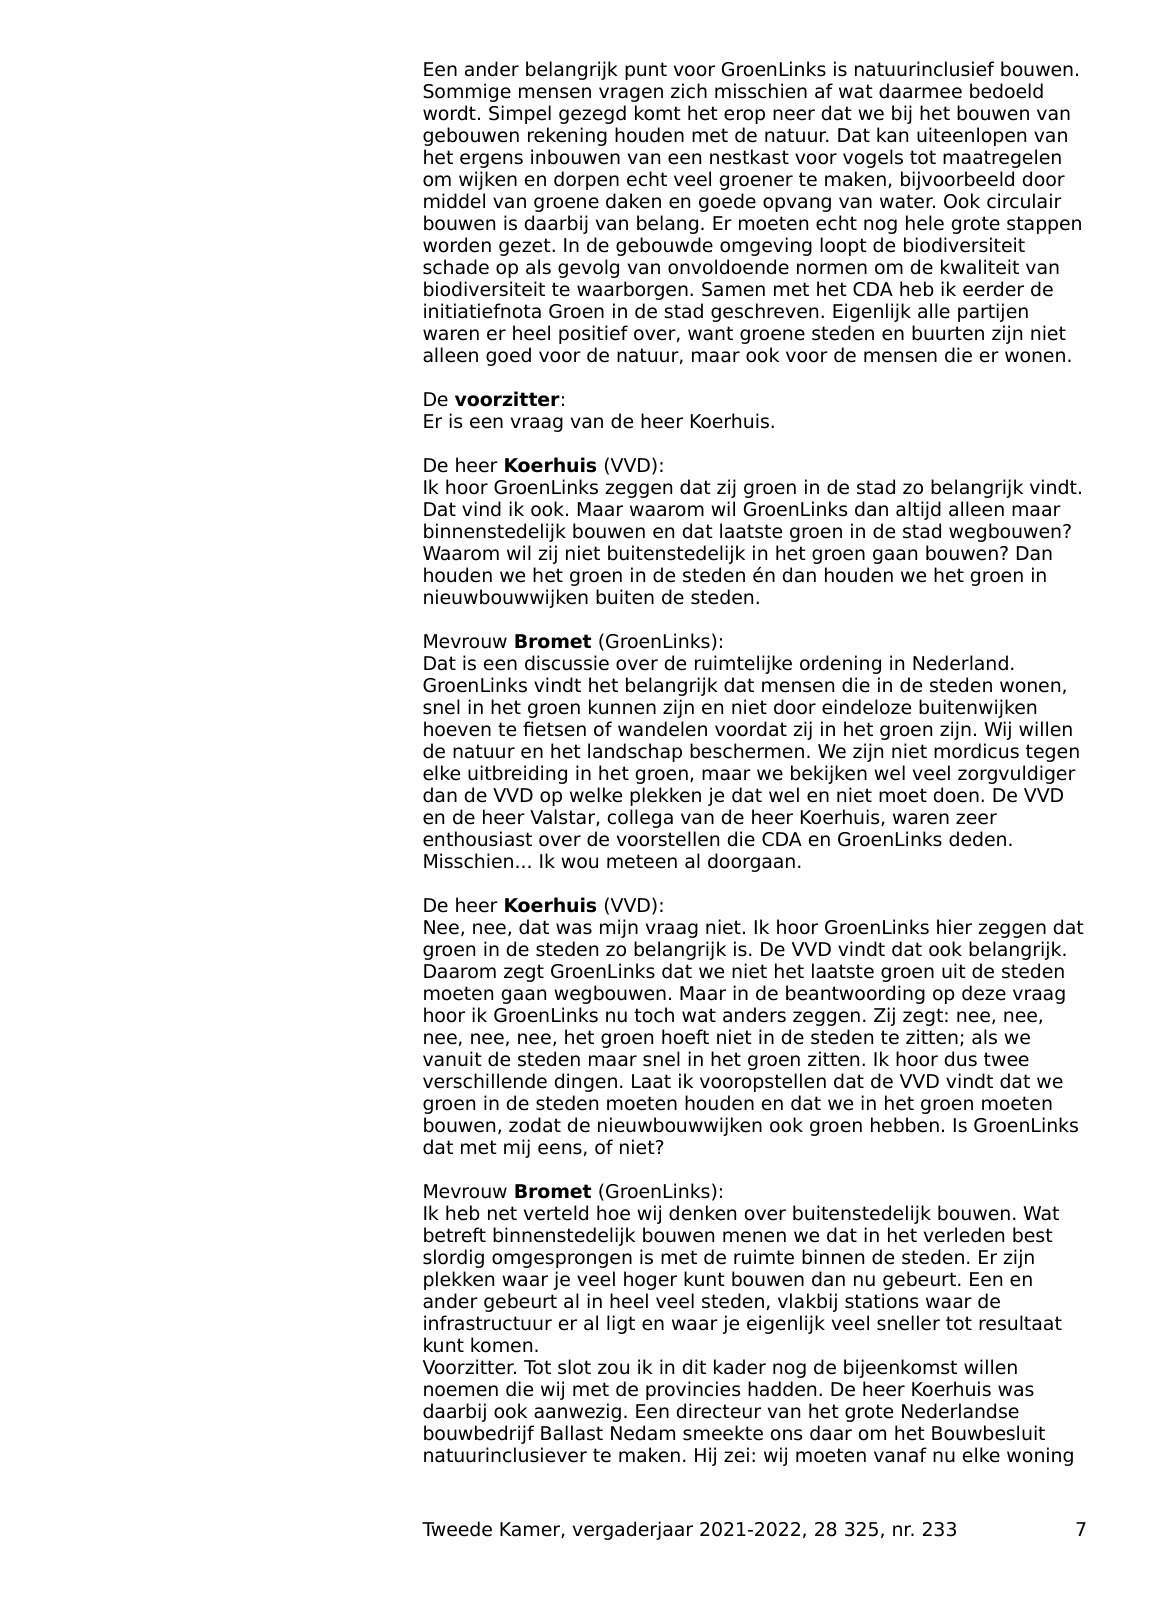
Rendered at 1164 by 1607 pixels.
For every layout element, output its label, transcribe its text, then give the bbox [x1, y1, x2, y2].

text Ik heb net verteld hoe wij denken over buitenstedelijk bouwen. Wat betreft binnenstedelijk bouwen menen we dat in het verleden best slordig omgesprongen is met de ruimte binnen de steden. Er zijn plekken waar je veel hoger kunt bouwen dan nu gebeurt. Een en ander gebeurt al in heel veel steden, vlakbij stations waar de infrastructuur er al ligt en waar je eigenlijk veel sneller tot resultaat kunt komen. [422, 1203, 1087, 1357]
text De heer Koerhuis (VVD): [422, 455, 1087, 477]
text De heer Koerhuis (VVD): [422, 895, 1087, 917]
text Mevrouw Bromet (GroenLinks): [422, 631, 1087, 653]
text Dat is een discussie over de ruimtelijke ordening in Nederland. GroenLinks vindt het belangrijk dat mensen die in de steden wonen, snel in het groen kunnen zijn en niet door eindeloze buitenwijken hoeven te fietsen of wandelen voordat zij in het groen zijn. Wij willen de natuur en het landschap beschermen. We zijn niet mordicus tegen elke uitbreiding in het groen, maar we bekijken wel veel zorgvuldiger dan de VVD op welke plekken je dat wel en niet moet doen. De VVD en de heer Valstar, collega van de heer Koerhuis, waren zeer enthousiast over de voorstellen die CDA en GroenLinks deden. Misschien... Ik wou meteen al doorgaan. [422, 653, 1087, 873]
text Een ander belangrijk punt voor GroenLinks is natuurinclusief bouwen. Sommige mensen vragen zich misschien af wat daarmee bedoeld wordt. Simpel gezegd komt het erop neer dat we bij het bouwen van gebouwen rekening houden met de natuur. Dat kan uiteenlopen van het ergens inbouwen van een nestkast voor vogels tot maatregelen om wijken en dorpen echt veel groener te maken, bijvoorbeeld door middel van groene daken en goede opvang van water. Ook circulair bouwen is daarbij van belang. Er moeten echt nog hele grote stappen worden gezet. In de gebouwde omgeving loopt de biodiversiteit schade op als gevolg van onvoldoende normen om de kwaliteit van biodiversiteit te waarborgen. Samen met het CDA heb ik eerder de initiatiefnota Groen in de stad geschreven. Eigenlijk alle partijen waren er heel positief over, want groene steden en buurten zijn niet alleen goed voor de natuur, maar ook voor de mensen die er wonen. [422, 59, 1087, 367]
text De voorzitter: [422, 389, 1087, 411]
text Voorzitter. Tot slot zou ik in dit kader nog de bijeenkomst willen noemen die wij met de provincies hadden. De heer Koerhuis was daarbij ook aanwezig. Een directeur van het grote Nederlandse bouwbedrijf Ballast Nedam smeekte ons daar om het Bouwbesluit natuurinclusiever te maken. Hij zei: wij moeten vanaf nu elke woning [422, 1357, 1087, 1467]
text Ik hoor GroenLinks zeggen dat zij groen in de stad zo belangrijk vindt. Dat vind ik ook. Maar waarom wil GroenLinks dan altijd alleen maar binnenstedelijk bouwen en dat laatste groen in de stad wegbouwen? Waarom wil zij niet buitenstedelijk in het groen gaan bouwen? Dan houden we het groen in de steden én dan houden we het groen in nieuwbouwwijken buiten de steden. [422, 477, 1087, 609]
text Mevrouw Bromet (GroenLinks): [422, 1181, 1087, 1203]
text Nee, nee, dat was mijn vraag niet. Ik hoor GroenLinks hier zeggen dat groen in de steden zo belangrijk is. De VVD vindt dat ook belangrijk. Daarom zegt GroenLinks dat we niet het laatste groen uit de steden moeten gaan wegbouwen. Maar in de beantwoording op deze vraag hoor ik GroenLinks nu toch wat anders zeggen. Zij zegt: nee, nee, nee, nee, nee, het groen hoeft niet in de steden te zitten; als we vanuit de steden maar snel in het groen zitten. Ik hoor dus twee verschillende dingen. Laat ik vooropstellen dat de VVD vindt dat we groen in de steden moeten houden en dat we in het groen moeten bouwen, zodat de nieuwbouwwijken ook groen hebben. Is GroenLinks dat met mij eens, of niet? [422, 917, 1087, 1159]
text Er is een vraag van de heer Koerhuis. [422, 411, 1087, 433]
